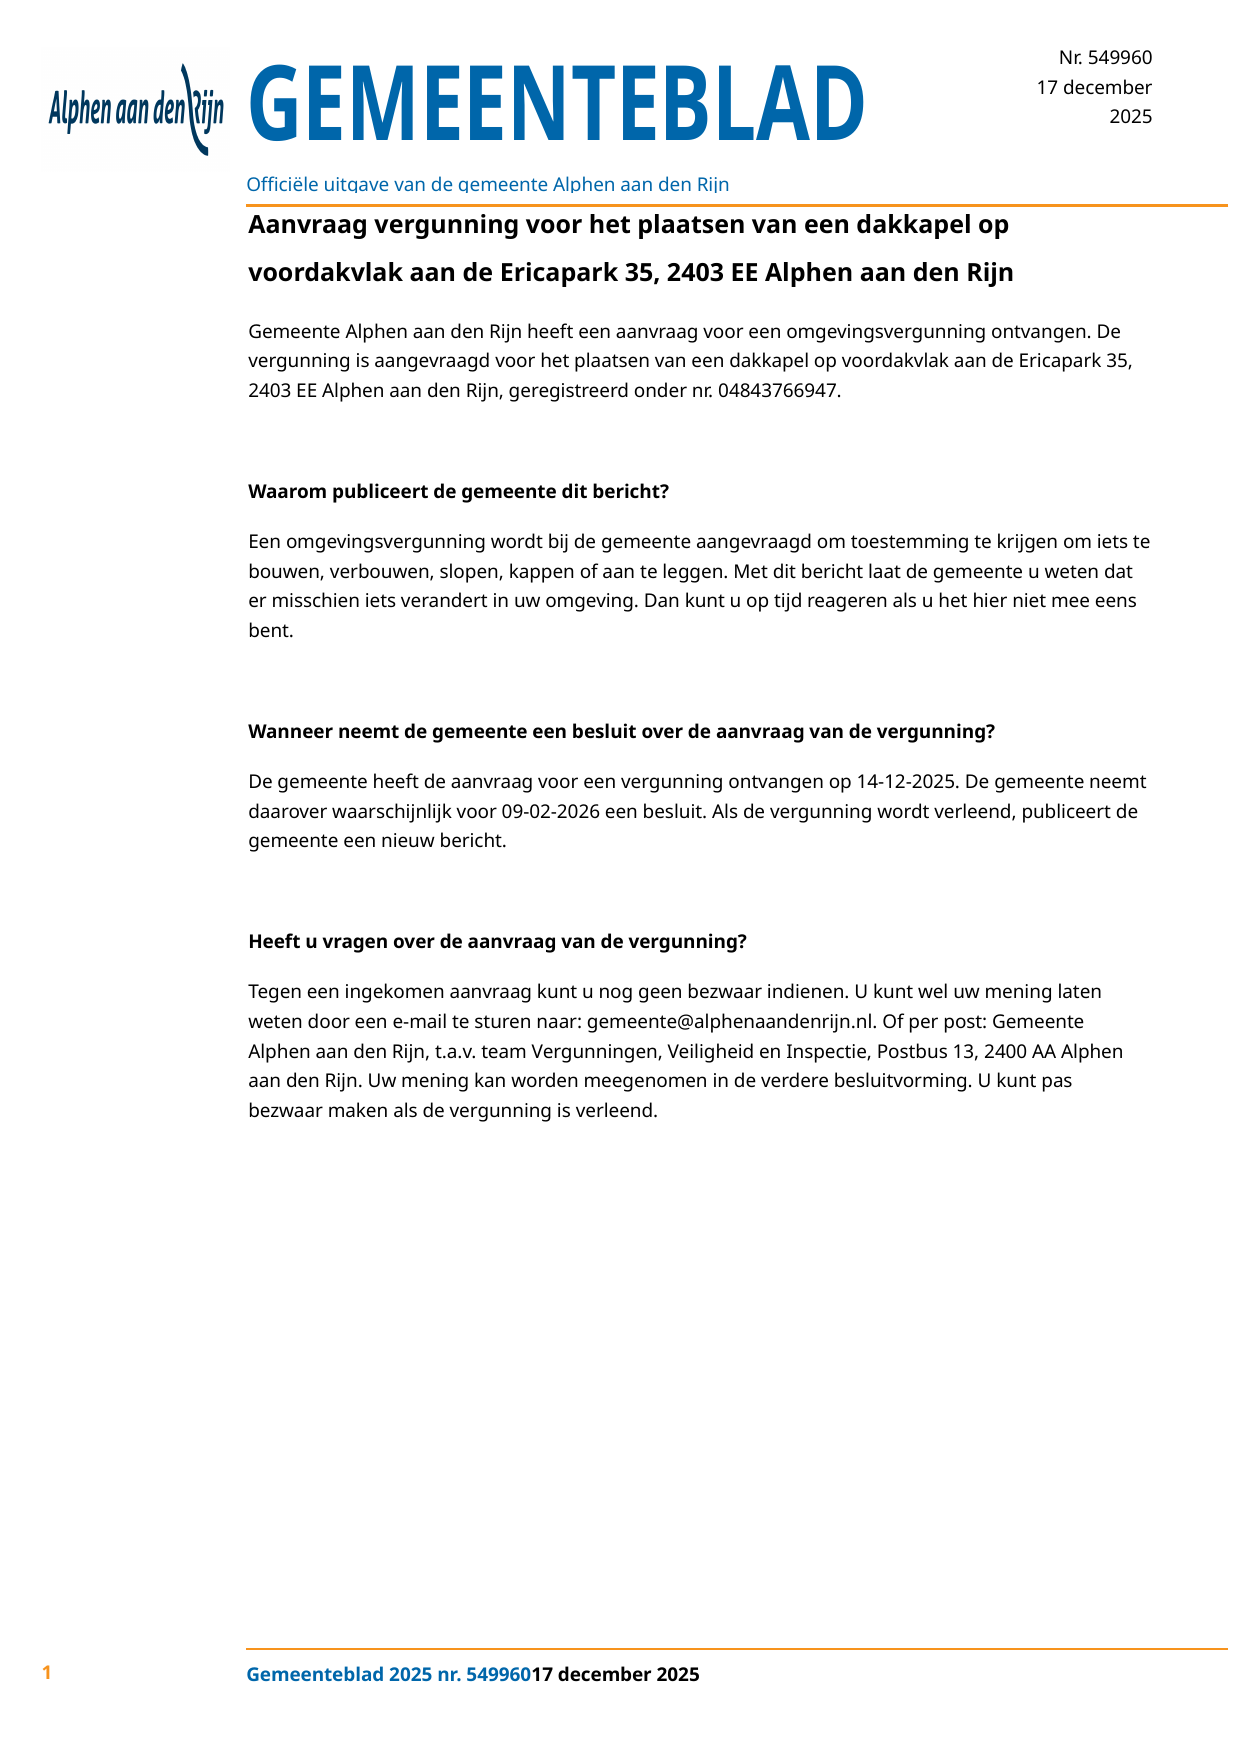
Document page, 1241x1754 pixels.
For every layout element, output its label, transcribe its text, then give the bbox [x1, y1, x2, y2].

text Waarom publiceert de gemeente dit bericht? [248, 478, 1152, 504]
text Wanneer neemt de gemeente een besluit over de aanvraag van de vergunning? [248, 718, 1152, 744]
text Tegen een ingekomen aanvraag kunt u nog geen bezwaar indienen. U kunt wel uw mening laten weten door een e-mail te sturen naar: gemeente@alphenaandenrijn.nl. Of per post: Gemeente Alphen aan den Rijn, t.a.v. team Vergunningen, Veiligheid en Inspectie, Postbus 13, 2400 AA Alphen aan den Rijn. Uw mening kan worden meegenomen in de verdere besluitvorming. U kunt pas bezwaar maken als de vergunning is verleend. [248, 979, 1152, 1123]
text Gemeente Alphen aan den Rijn heeft een aanvraag voor een omgevingsvergunning ontvangen. De vergunning is aangevraagd voor het plaatsen van een dakkapel op voordakvlak aan de Ericapark 35, 2403 EE Alphen aan den Rijn, geregistreerd onder nr. 04843766947. [248, 318, 1152, 403]
text Heeft u vragen over de aanvraag van de vergunning? [248, 928, 1152, 954]
text Een omgevingsvergunning wordt bij de gemeente aangevraagd om toestemming te krijgen om iets te bouwen, verbouwen, slopen, kappen of aan te leggen. Met dit bericht laat de gemeente u weten dat er misschien iets verandert in uw omgeving. Dan kunt u op tijd reageren als u het hier niet mee eens bent. [248, 528, 1152, 643]
text De gemeente heeft de aanvraag voor een vergunning ontvangen op 14-12-2025. De gemeente neemt daarover waarschijnlijk voor 09-02-2026 een besluit. Als de vergunning wordt verleend, publiceert de gemeente een nieuw bericht. [248, 768, 1152, 853]
text Aanvraag vergunning voor het plaatsen van een dakkapel op voordakvlak aan de Ericapark 35, 2403 EE Alphen aan den Rijn [248, 207, 1152, 288]
picture [41, 47, 231, 172]
